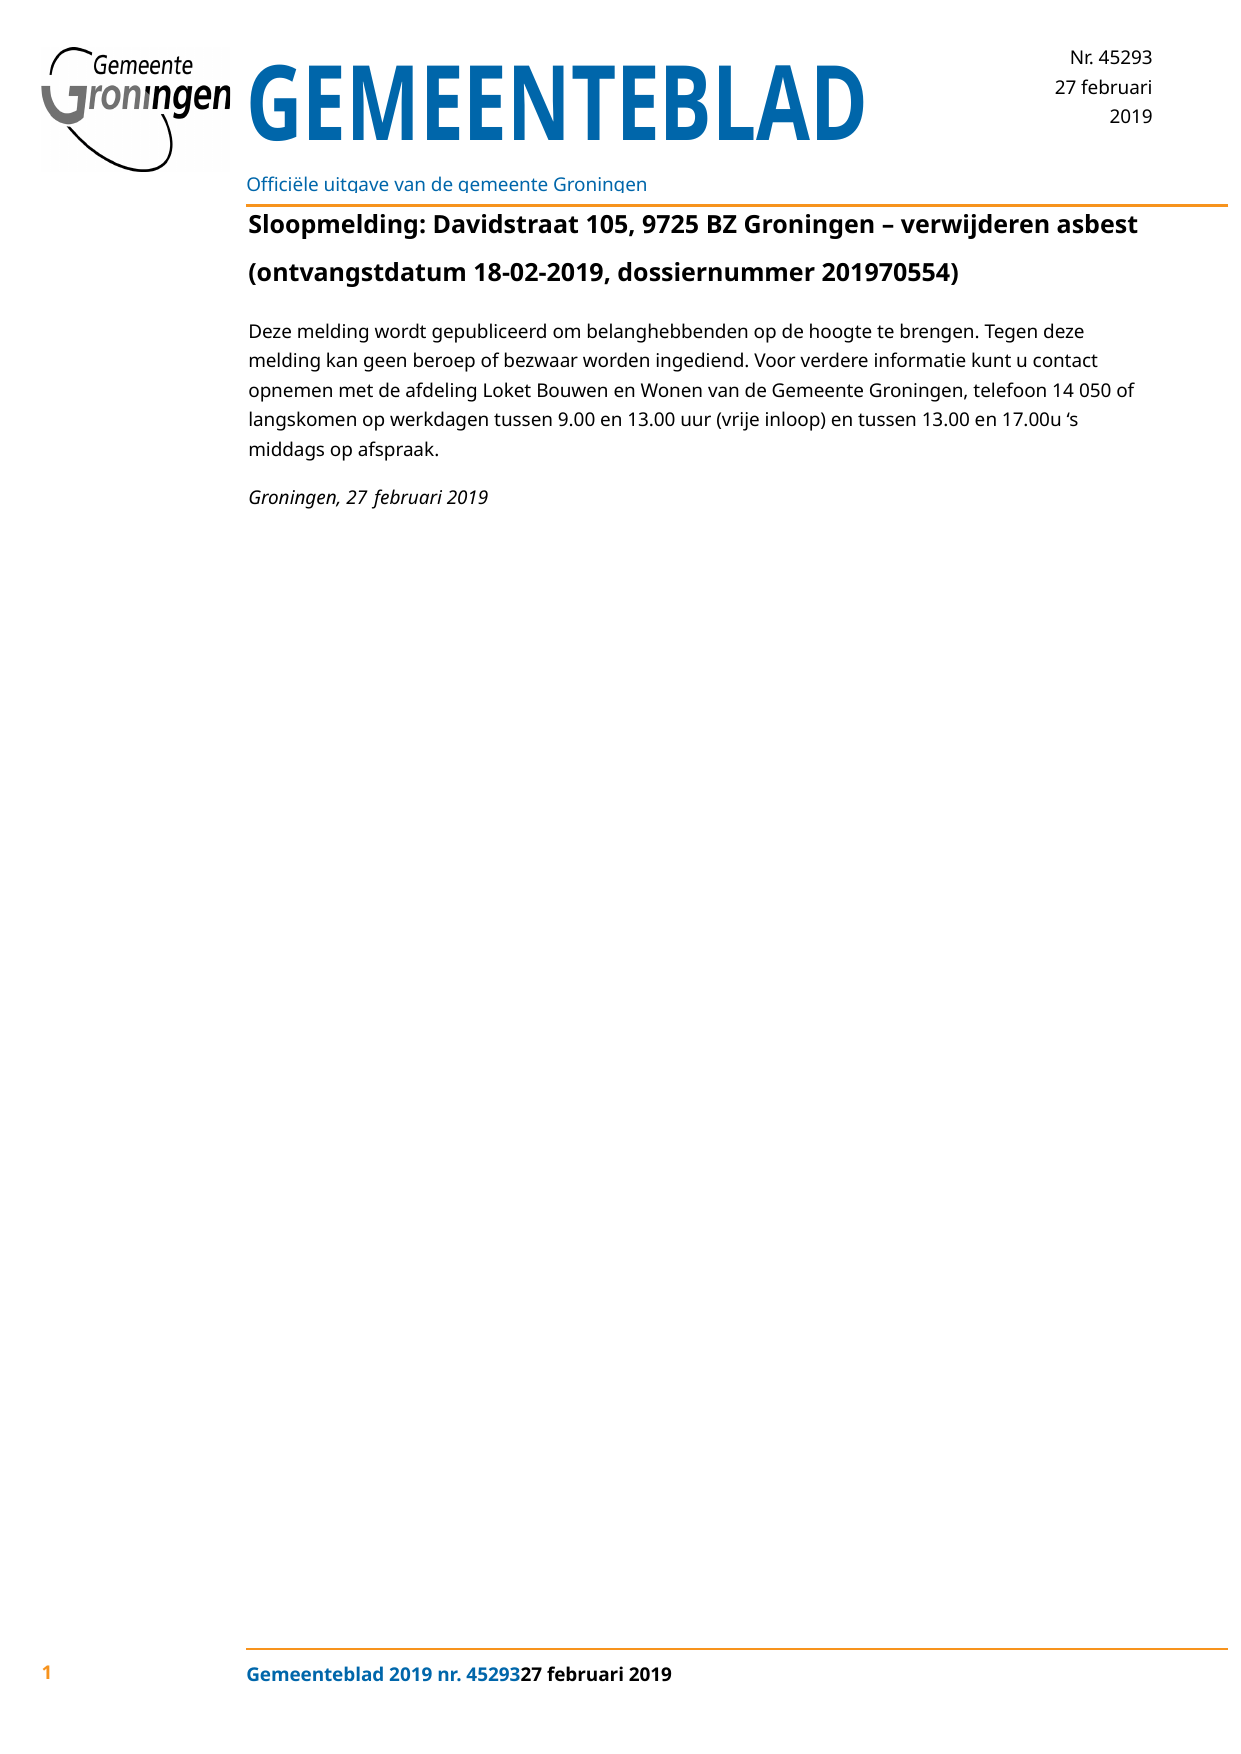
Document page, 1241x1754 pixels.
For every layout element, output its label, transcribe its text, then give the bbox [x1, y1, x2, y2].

text Deze melding wordt gepubliceerd om belanghebbenden op de hoogte te brengen. Tegen deze melding kan geen beroep of bezwaar worden ingediend. Voor verdere informatie kunt u contact opnemen met de afdeling Loket Bouwen en Wonen van de Gemeente Groningen, telefoon 14 050 of langskomen op werkdagen tussen 9.00 en 13.00 uur (vrije inloop) en tussen 13.00 en 17.00u ‘s middags op afspraak. [248, 318, 1152, 462]
text Sloopmelding: Davidstraat 105, 9725 BZ Groningen – verwijderen asbest (ontvangstdatum 18-02-2019, dossiernummer 201970554) [248, 207, 1152, 288]
picture [41, 47, 231, 172]
text Groningen, 27 februari 2019 [248, 484, 1152, 510]
